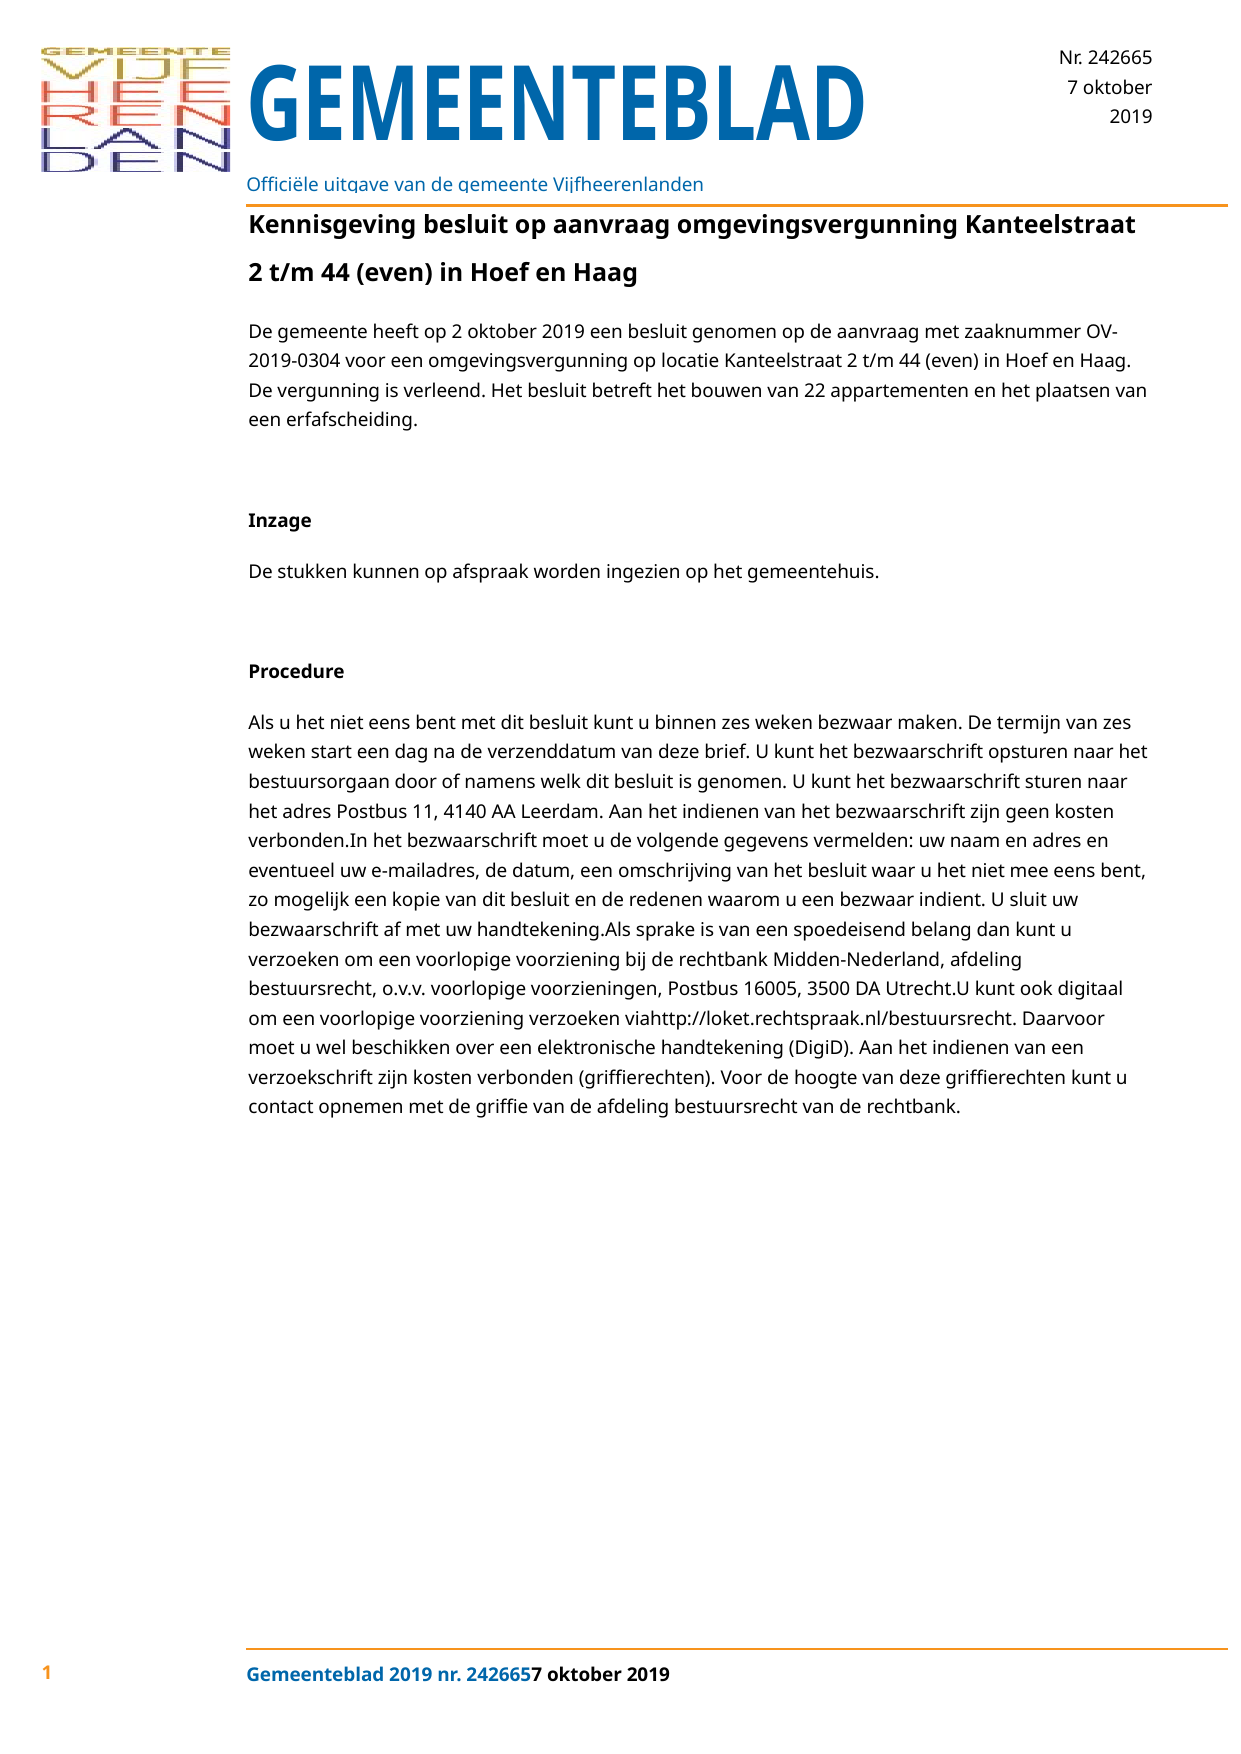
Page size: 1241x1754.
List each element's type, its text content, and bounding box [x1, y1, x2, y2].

text Inzage [248, 507, 1152, 533]
picture [41, 47, 231, 172]
text Als u het niet eens bent met dit besluit kunt u binnen zes weken bezwaar maken. De termijn van zes weken start een dag na de verzenddatum van deze brief. U kunt het bezwaarschrift opsturen naar het bestuursorgaan door of namens welk dit besluit is genomen. U kunt het bezwaarschrift sturen naar het adres Postbus 11, 4140 AA Leerdam. Aan het indienen van het bezwaarschrift zijn geen kosten verbonden.In het bezwaarschrift moet u de volgende gegevens vermelden: uw naam en adres en eventueel uw e-mailadres, de datum, een omschrijving van het besluit waar u het niet mee eens bent, zo mogelijk een kopie van dit besluit en de redenen waarom u een bezwaar indient. U sluit uw bezwaarschrift af met uw handtekening.Als sprake is van een spoedeisend belang dan kunt u verzoeken om een voorlopige voorziening bij de rechtbank Midden-Nederland, afdeling bestuursrecht, o.v.v. voorlopige voorzieningen, Postbus 16005, 3500 DA Utrecht.U kunt ook digitaal om een voorlopige voorziening verzoeken viahttp://loket.rechtspraak.nl/bestuursrecht. Daarvoor moet u wel beschikken over een elektronische handtekening (DigiD). Aan het indienen van een verzoekschrift zijn kosten verbonden (griffierechten). Voor de hoogte van deze griffierechten kunt u contact opnemen met de griffie van de afdeling bestuursrecht van de rechtbank. [248, 709, 1152, 1119]
text De gemeente heeft op 2 oktober 2019 een besluit genomen op de aanvraag met zaaknummer OV-2019-0304 voor een omgevingsvergunning op locatie Kanteelstraat 2 t/m 44 (even) in Hoef en Haag. De vergunning is verleend. Het besluit betreft het bouwen van 22 appartementen en het plaatsen van een erfafscheiding. [248, 318, 1152, 432]
text Kennisgeving besluit op aanvraag omgevingsvergunning Kanteelstraat 2 t/m 44 (even) in Hoef en Haag [248, 207, 1152, 288]
text Procedure [248, 659, 1152, 684]
text De stukken kunnen op afspraak worden ingezien op het gemeentehuis. [248, 558, 1152, 584]
